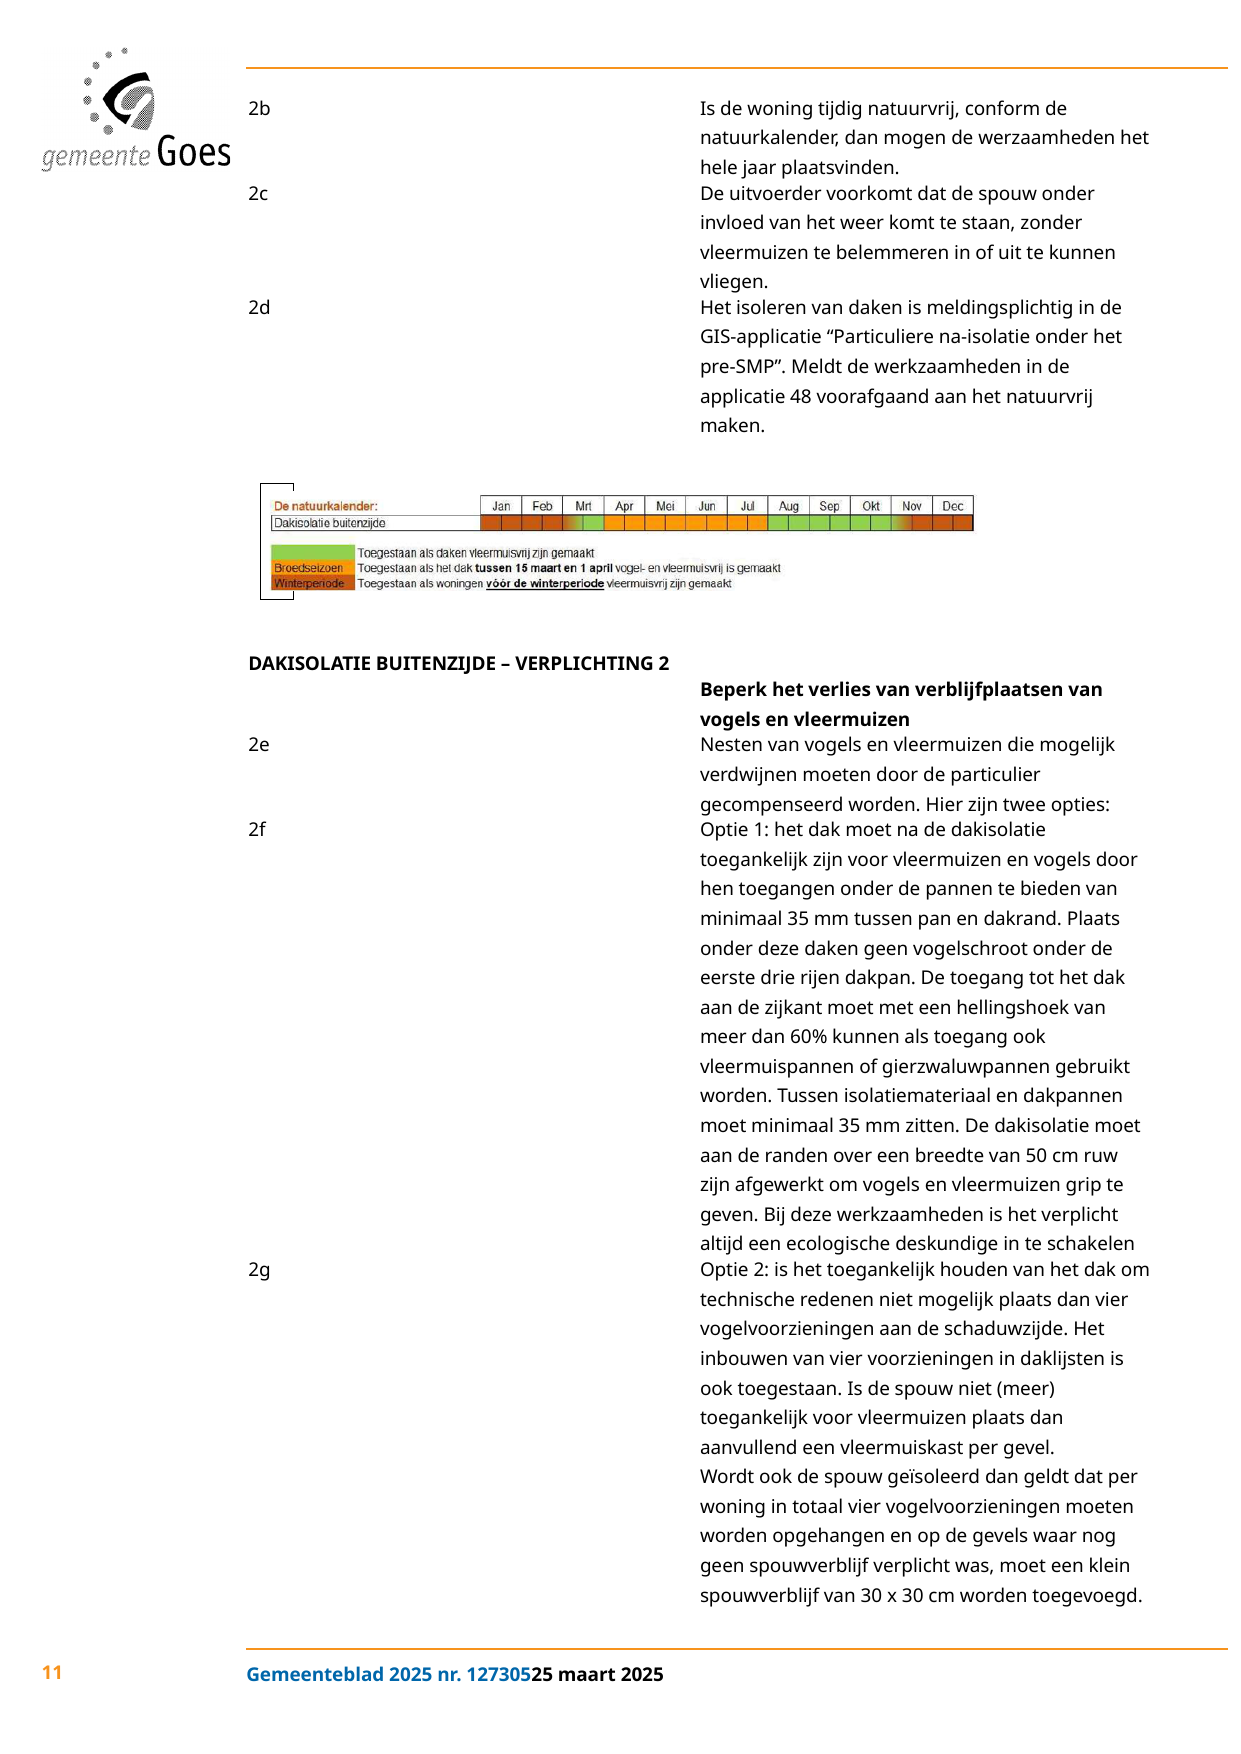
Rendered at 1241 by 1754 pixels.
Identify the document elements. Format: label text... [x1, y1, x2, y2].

picture [268, 491, 978, 591]
table_cell Optie 2: is het toegankelijk houden van het dak om technische redenen niet mogelijk plaats dan vier vogelvoorzieningen aan de schaduwzijde. Het inbouwen van vier voorzieningen in daklijsten is ook toegestaan. Is de spouw niet (meer) toegankelijk voor vleermuizen plaats dan aanvullend een vleermuiskast per gevel. Wordt ook de spouw geïsoleerd dan geldt dat per woning in totaal vier vogelvoorzieningen moeten worden opgehangen en op de gevels waar nog geen spouwverblijf verplicht was, moet een klein spouwverblijf van 30 x 30 cm worden toegevoegd. [700, 1256, 1152, 1607]
table_cell [248, 676, 700, 732]
table_cell Is de woning tijdig natuurvrij, conform de natuurkalender, dan mogen de werzaamheden het hele jaar plaatsvinden. [700, 95, 1152, 180]
table_cell Het isoleren van daken is meldingsplichtig in de GIS-applicatie “Particuliere na-isolatie onder het pre-SMP”. Meldt de werkzaamheden in de applicatie 48 voorafgaand aan het natuurvrij maken. [700, 294, 1152, 438]
table_cell 2e [248, 732, 700, 816]
table_cell Nesten van vogels en vleermuizen die mogelijk verdwijnen moeten door de particulier gecompenseerd worden. Hier zijn twee opties: [700, 732, 1152, 816]
table_cell 2b [248, 95, 700, 180]
table_cell 2c [248, 180, 700, 294]
table_cell Optie 1: het dak moet na de dakisolatie toegankelijk zijn voor vleermuizen en vogels door hen toegangen onder de pannen te bieden van minimaal 35 mm tussen pan en dakrand. Plaats onder deze daken geen vogelschroot onder de eerste drie rijen dakpan. De toegang tot het dak aan de zijkant moet met een hellingshoek van meer dan 60% kunnen als toegang ook vleermuispannen of gierzwaluwpannen gebruikt worden. Tussen isolatiemateriaal en dakpannen moet minimaal 35 mm zitten. De dakisolatie moet aan de randen over een breedte van 50 cm ruw zijn afgewerkt om vogels en vleermuizen grip te geven. Bij deze werkzaamheden is het verplicht altijd een ecologische deskundige in te schakelen [700, 816, 1152, 1256]
table_cell Beperk het verlies van verblijfplaatsen van vogels en vleermuizen [700, 676, 1152, 732]
table_cell 2f [248, 816, 700, 1256]
table_header DAKISOLATIE BUITENZIJDE – VERPLICHTING 2 [248, 651, 1152, 676]
table_cell De uitvoerder voorkomt dat de spouw onder invloed van het weer komt te staan, zonder vleermuizen te belemmeren in of uit te kunnen vliegen. [700, 180, 1152, 294]
table_cell 2g [248, 1256, 700, 1607]
picture [41, 47, 231, 172]
table_cell 2d [248, 294, 700, 438]
